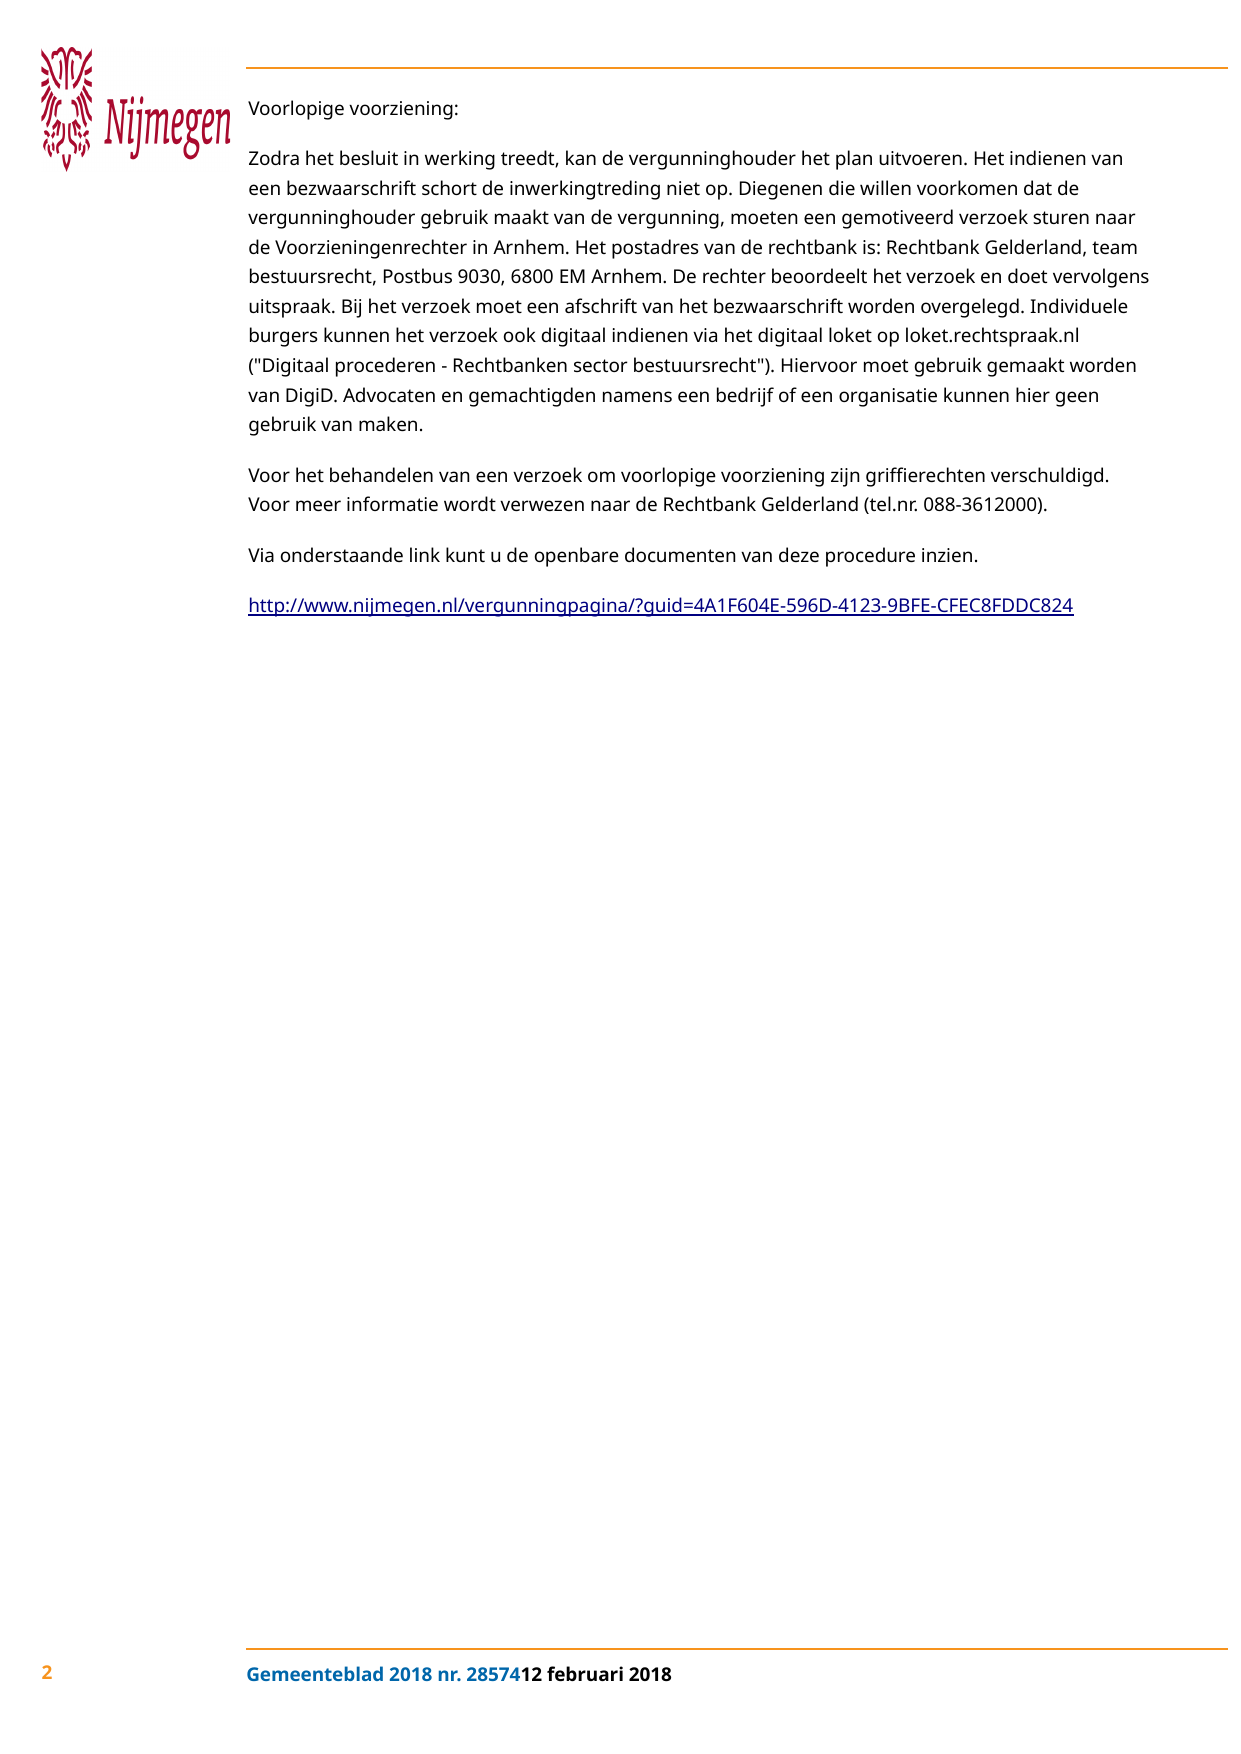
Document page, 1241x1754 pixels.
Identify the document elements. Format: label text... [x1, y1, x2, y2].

text Voor het behandelen van een verzoek om voorlopige voorziening zijn griffierechten verschuldigd. Voor meer informatie wordt verwezen naar de Rechtbank Gelderland (tel.nr. 088-3612000). [248, 462, 1152, 517]
text Voorlopige voorziening: [248, 95, 1152, 121]
text http://www.nijmegen.nl/vergunningpagina/?guid=4A1F604E-596D-4123-9BFE-CFEC8FDDC824 [248, 592, 1152, 618]
text Zodra het besluit in werking treedt, kan de vergunninghouder het plan uitvoeren. Het indienen van een bezwaarschrift schort de inwerkingtreding niet op. Diegenen die willen voorkomen dat de vergunninghouder gebruik maakt van de vergunning, moeten een gemotiveerd verzoek sturen naar de Voorzieningenrechter in Arnhem. Het postadres van de rechtbank is: Rechtbank Gelderland, team bestuursrecht, Postbus 9030, 6800 EM Arnhem. De rechter beoordeelt het verzoek en doet vervolgens uitspraak. Bij het verzoek moet een afschrift van het bezwaarschrift worden overgelegd. Individuele burgers kunnen het verzoek ook digitaal indienen via het digitaal loket op loket.rechtspraak.nl ("Digitaal procederen - Rechtbanken sector bestuursrecht"). Hiervoor moet gebruik gemaakt worden van DigiD. Advocaten en gemachtigden namens een bedrijf of een organisatie kunnen hier geen gebruik van maken. [248, 145, 1152, 437]
text Via onderstaande link kunt u de openbare documenten van deze procedure inzien. [248, 542, 1152, 568]
picture [41, 47, 231, 172]
